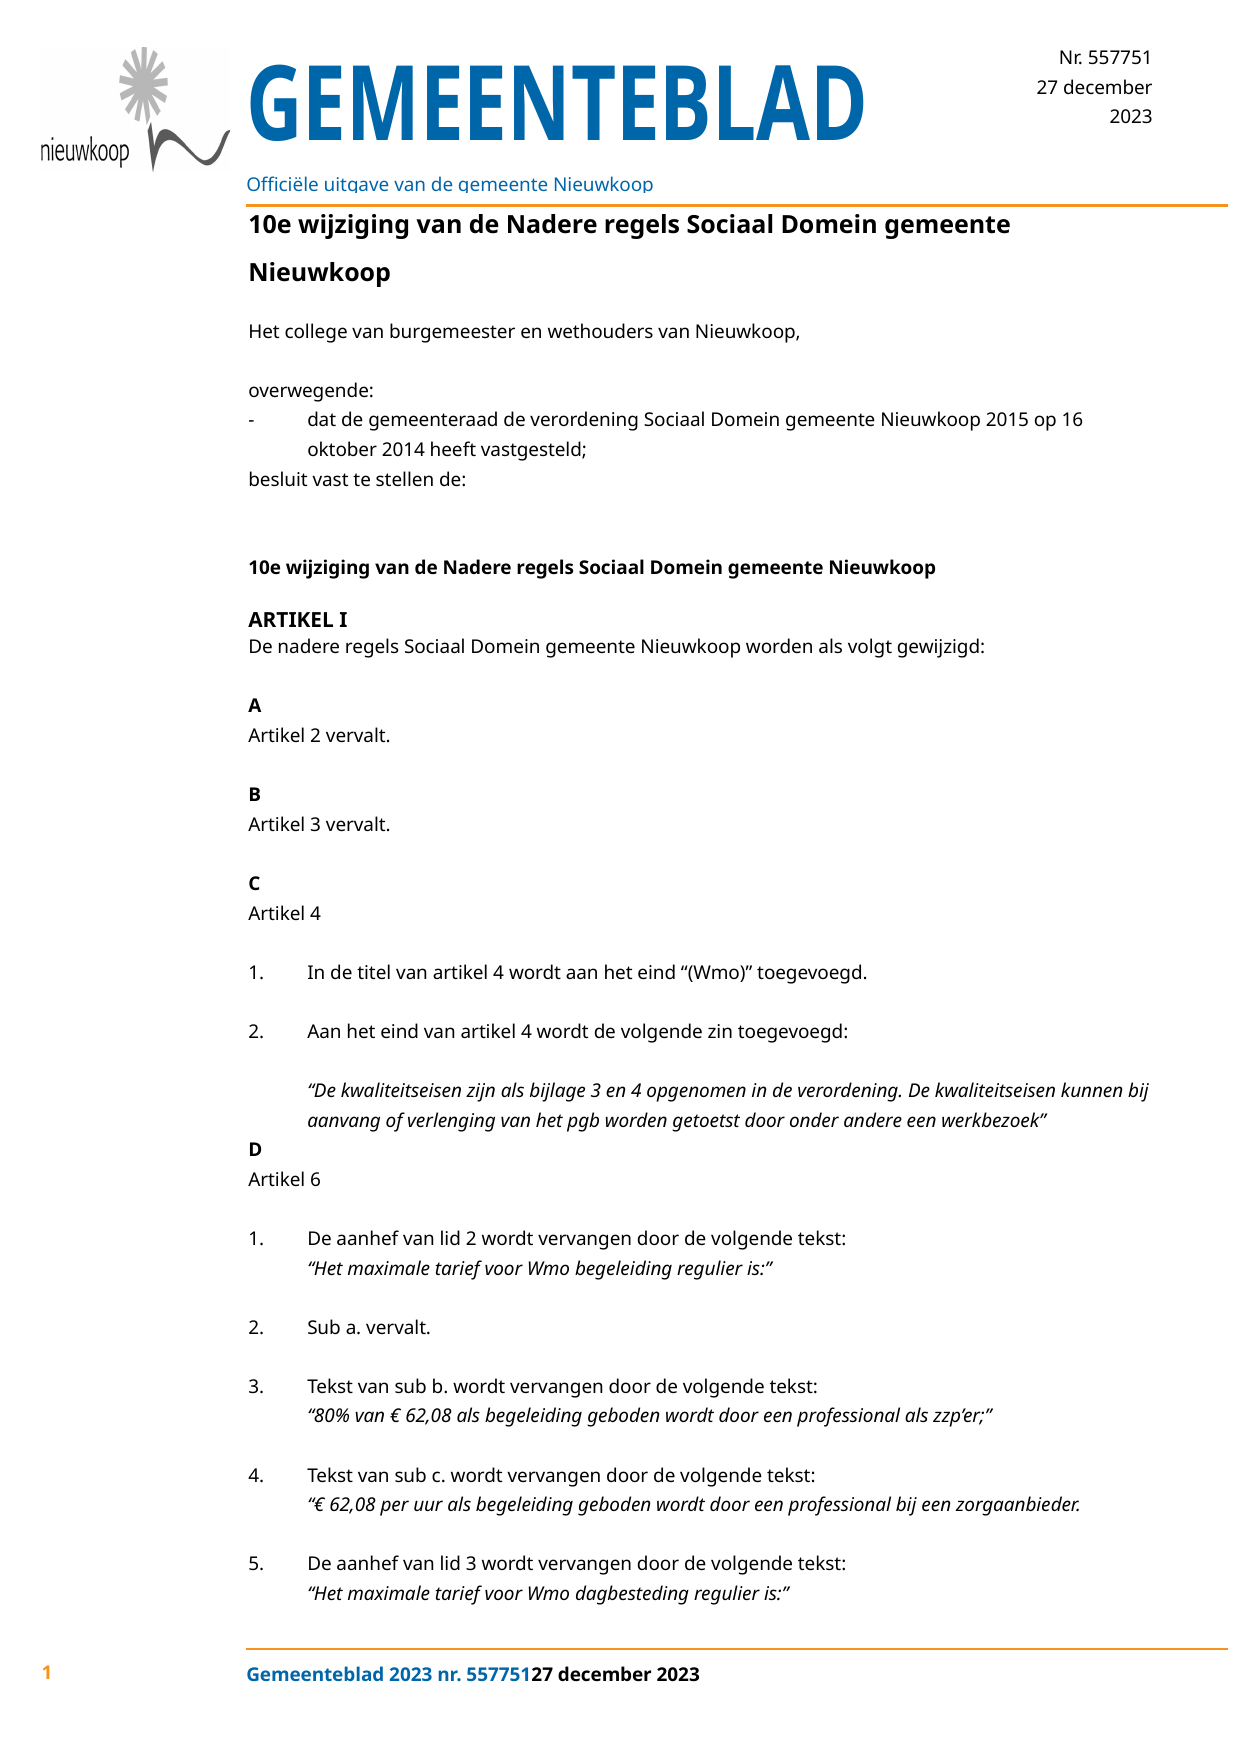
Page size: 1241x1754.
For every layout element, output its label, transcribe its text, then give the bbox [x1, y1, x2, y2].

list Aan het eind van artikel 4 wordt de volgende zin toegevoegd: [248, 1018, 1152, 1044]
text De nadere regels Sociaal Domein gemeente Nieuwkoop worden als volgt gewijzigd: [248, 633, 1152, 659]
text Artikel 3 vervalt. [248, 811, 1152, 837]
list In de titel van artikel 4 wordt aan het eind “(Wmo)” toegevoegd. [248, 959, 1152, 984]
list “De kwaliteitseisen zijn als bijlage 3 en 4 opgenomen in de verordening. De kwaliteitseisen kunnen bij aanvang of verlenging van het pgb worden getoetst door onder andere een werkbezoek” [248, 1077, 1152, 1132]
text D [248, 1136, 1152, 1162]
list Sub a. vervalt. [248, 1314, 1152, 1339]
list dat de gemeenteraad de verordening Sociaal Domein gemeente Nieuwkoop 2015 op 16 oktober 2014 heeft vastgesteld; [248, 407, 1152, 462]
list “Het maximale tarief voor Wmo begeleiding regulier is:” [248, 1255, 1152, 1280]
picture [41, 47, 231, 172]
list De aanhef van lid 2 wordt vervangen door de volgende tekst: [248, 1225, 1152, 1251]
text ARTIKEL I [248, 605, 1152, 633]
text Artikel 6 [248, 1166, 1152, 1192]
text besluit vast te stellen de: [248, 466, 1152, 492]
text Artikel 2 vervalt. [248, 722, 1152, 748]
list De aanhef van lid 3 wordt vervangen door de volgende tekst: [248, 1551, 1152, 1576]
list “80% van € 62,08 als begeleiding geboden wordt door een professional als zzp’er;” [248, 1403, 1152, 1428]
text C [248, 870, 1152, 896]
list “Het maximale tarief voor Wmo dagbesteding regulier is:” [248, 1580, 1152, 1606]
text Het college van burgemeester en wethouders van Nieuwkoop, [248, 318, 1152, 344]
text B [248, 781, 1152, 807]
text 10e wijziging van de Nadere regels Sociaal Domein gemeente Nieuwkoop [248, 207, 1152, 288]
text A [248, 693, 1152, 718]
text 10e wijziging van de Nadere regels Sociaal Domein gemeente Nieuwkoop [248, 554, 1152, 580]
list Tekst van sub b. wordt vervangen door de volgende tekst: [248, 1373, 1152, 1399]
list Tekst van sub c. wordt vervangen door de volgende tekst: [248, 1462, 1152, 1487]
text overwegende: [248, 377, 1152, 403]
list “€ 62,08 per uur als begeleiding geboden wordt door een professional bij een zorgaanbieder. [248, 1491, 1152, 1517]
text Artikel 4 [248, 900, 1152, 925]
